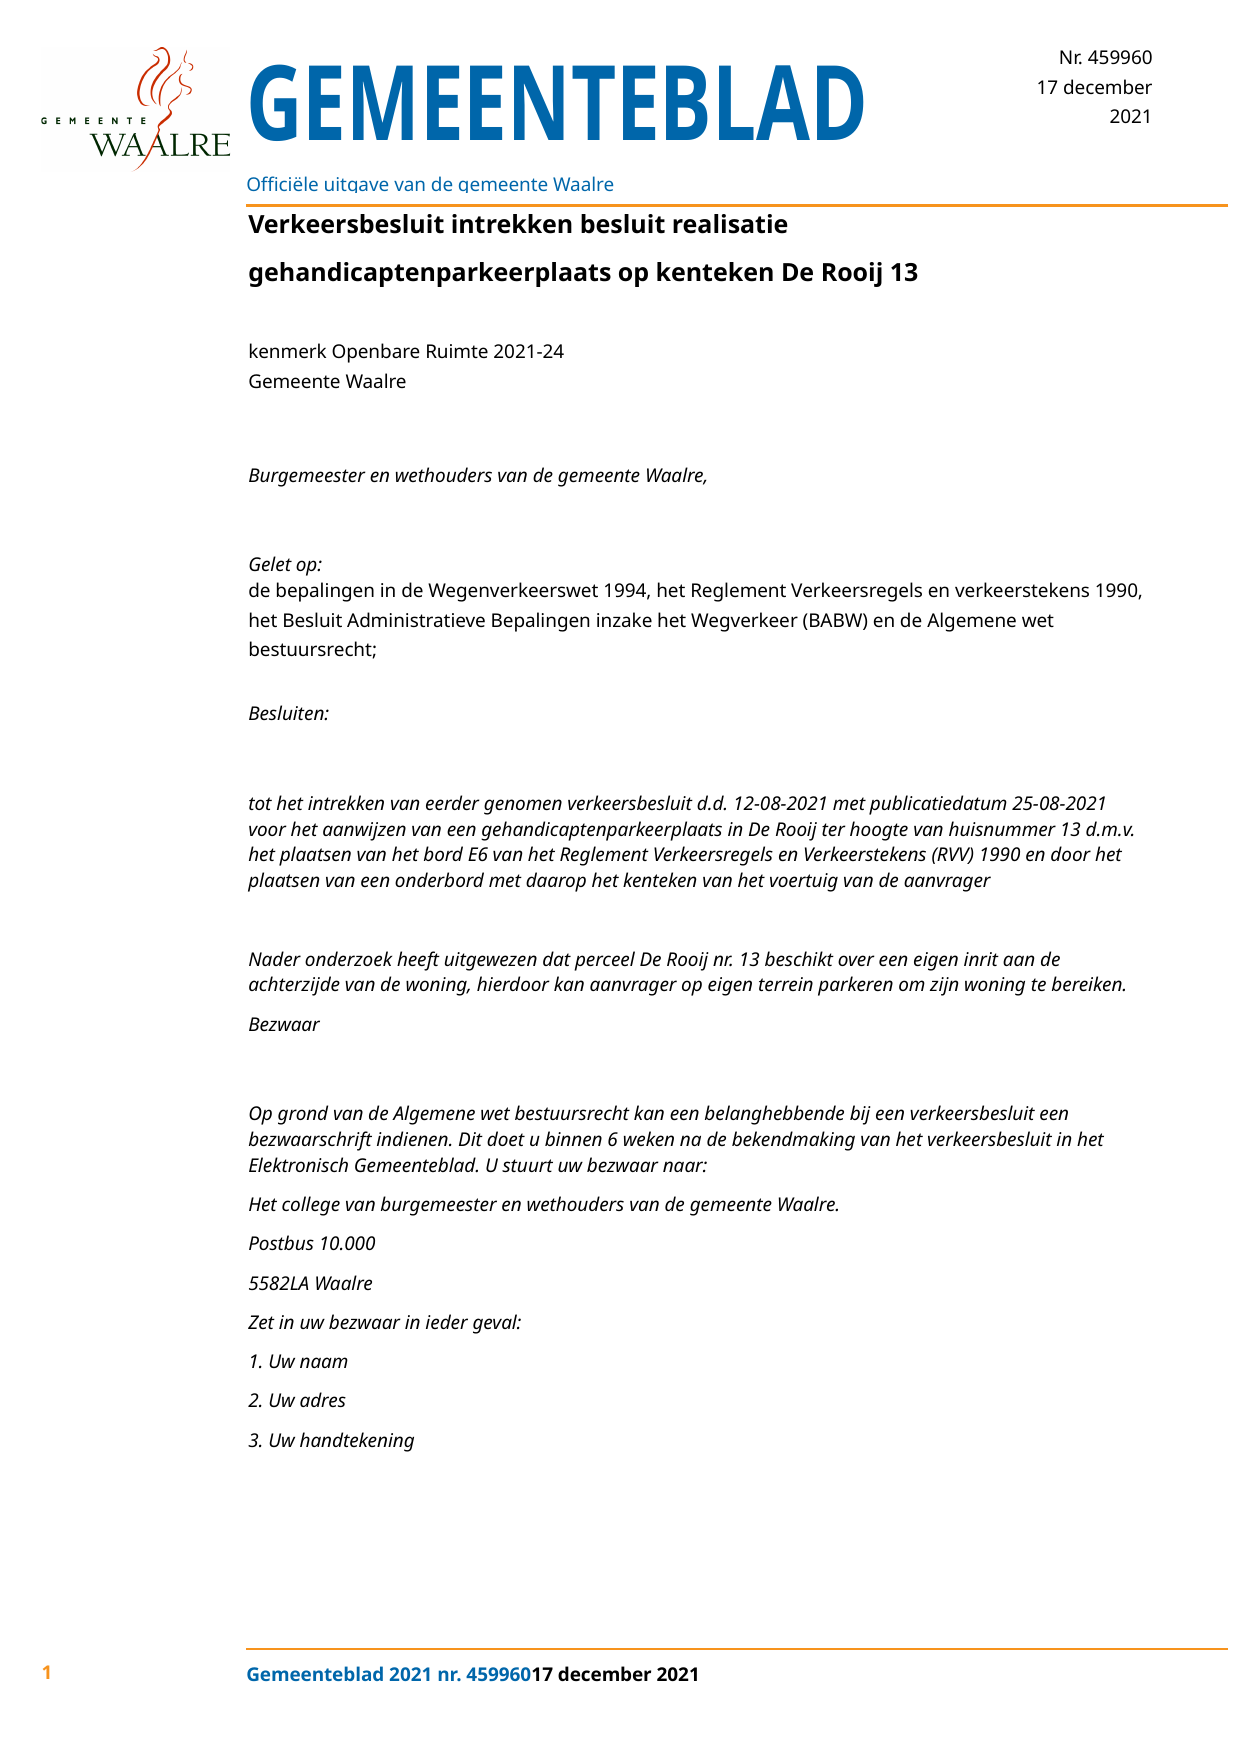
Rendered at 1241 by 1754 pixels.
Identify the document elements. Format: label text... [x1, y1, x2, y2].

text 1. Uw naam [248, 1348, 1152, 1374]
text Gemeente Waalre [248, 368, 1152, 394]
text Op grond van de Algemene wet bestuursrecht kan een belanghebbende bij een verkeersbesluit een bezwaarschrift indienen. Dit doet u binnen 6 weken na de bekendmaking van het verkeersbesluit in het Elektronisch Gemeenteblad. U stuurt uw bezwaar naar: [248, 1100, 1152, 1178]
text 2. Uw adres [248, 1387, 1152, 1413]
text Zet in uw bezwaar in ieder geval: [248, 1309, 1152, 1335]
text kenmerk Openbare Ruimte 2021-24 [248, 339, 1152, 364]
text Burgemeester en wethouders van de gemeente Waalre, [248, 462, 1152, 487]
text Gelet op: [248, 551, 1152, 577]
text Nader onderzoek heeft uitgewezen dat perceel De Rooij nr. 13 beschikt over een eigen inrit aan de achterzijde van de woning, hierdoor kan aanvrager op eigen terrein parkeren om zijn woning te bereiken. [248, 946, 1152, 997]
text Het college van burgemeester en wethouders van de gemeente Waalre. [248, 1191, 1152, 1217]
text 5582LA Waalre [248, 1270, 1152, 1295]
text Postbus 10.000 [248, 1230, 1152, 1256]
text tot het intrekken van eerder genomen verkeersbesluit d.d. 12-08-2021 met publicatiedatum 25-08-2021 voor het aanwijzen van een gehandicaptenparkeerplaats in De Rooij ter hoogte van huisnummer 13 d.m.v. het plaatsen van het bord E6 van het Reglement Verkeersregels en Verkeerstekens (RVV) 1990 en door het plaatsen van een onderbord met daarop het kenteken van het voertuig van de aanvrager [248, 790, 1152, 893]
text 3. Uw handtekening [248, 1427, 1152, 1452]
picture [41, 47, 231, 172]
text Bezwaar [248, 1011, 1152, 1036]
text de bepalingen in de Wegenverkeerswet 1994, het Reglement Verkeersregels en verkeerstekens 1990, het Besluit Administratieve Bepalingen inzake het Wegverkeer (BABW) en de Algemene wet bestuursrecht; [248, 577, 1152, 662]
text Verkeersbesluit intrekken besluit realisatie gehandicaptenparkeerplaats op kenteken De Rooij 13 [248, 207, 1152, 288]
text Besluiten: [248, 700, 1152, 726]
